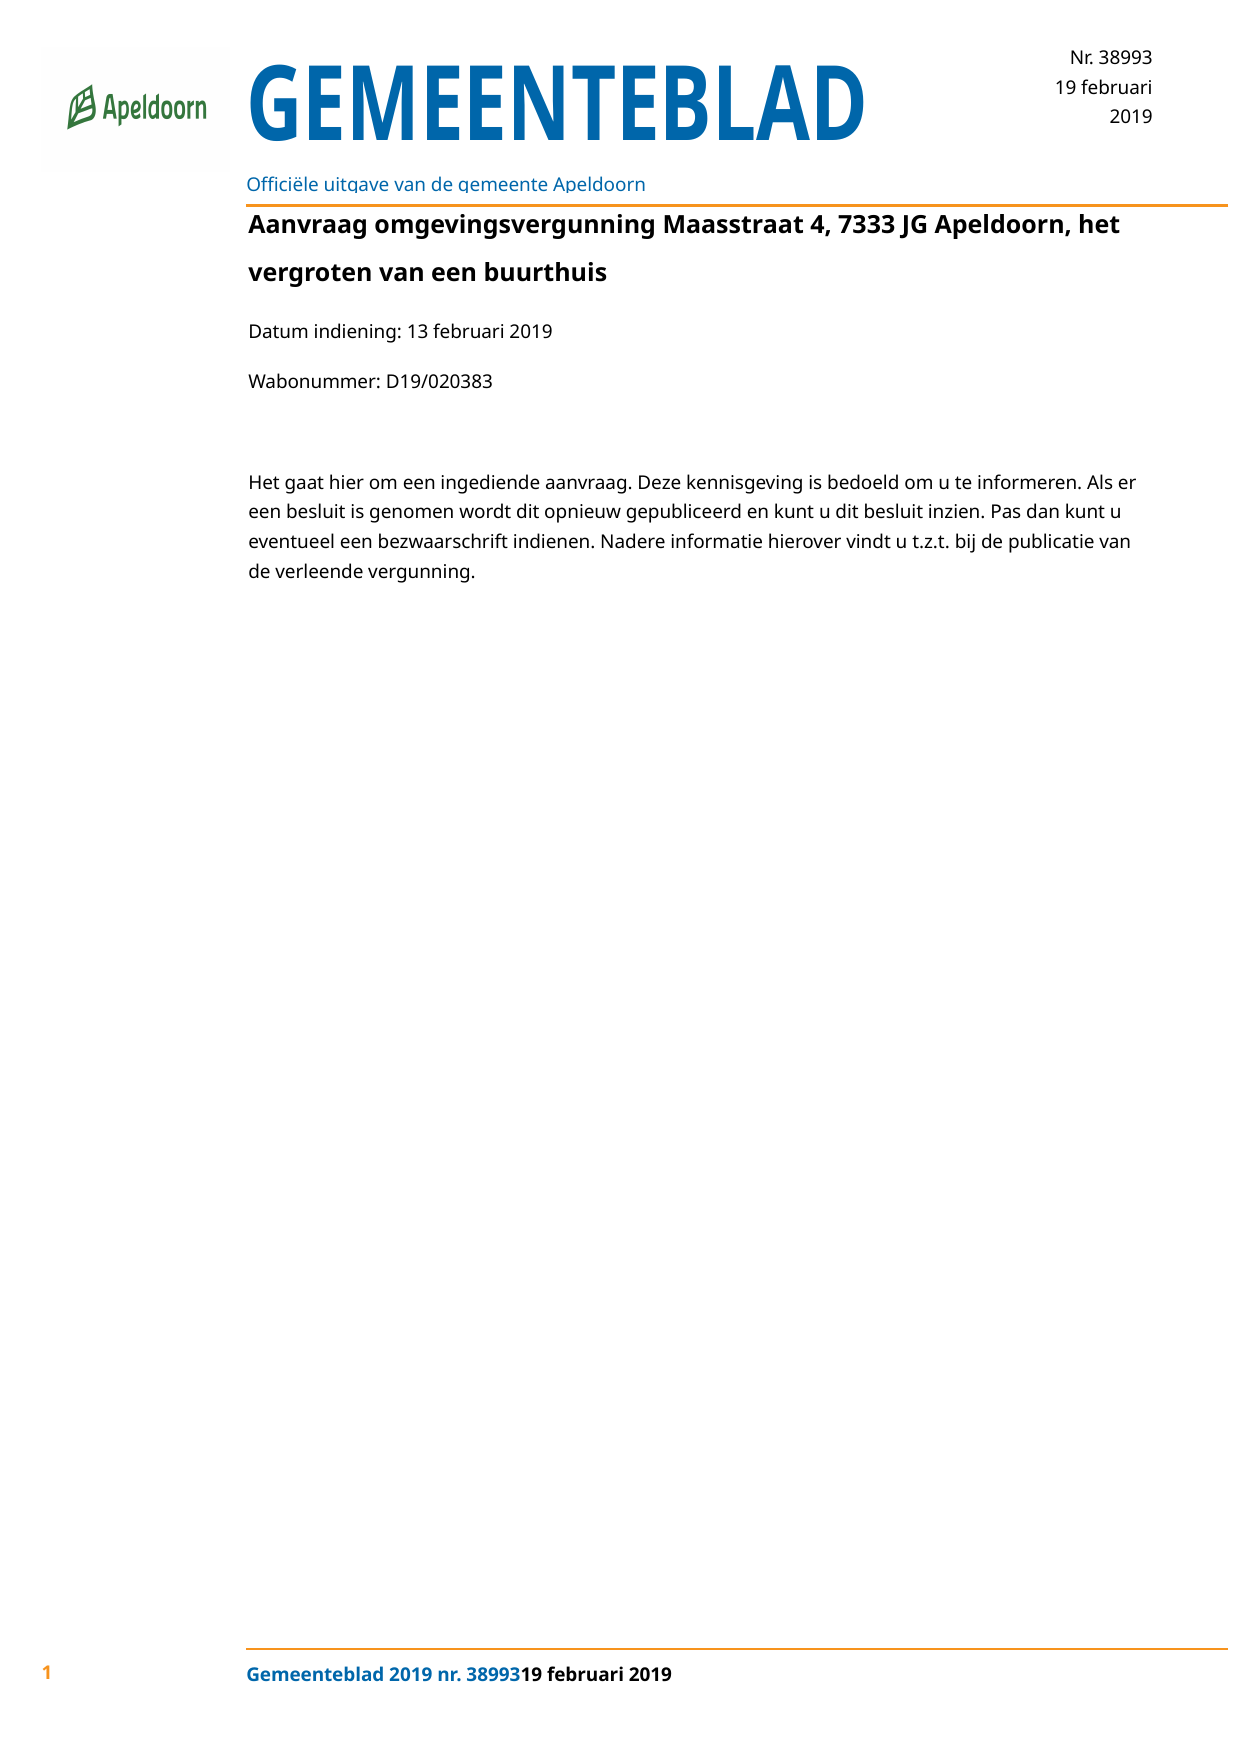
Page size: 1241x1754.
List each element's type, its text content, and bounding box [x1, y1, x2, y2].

text Datum indiening: 13 februari 2019 [248, 318, 1152, 344]
text Het gaat hier om een ingediende aanvraag. Deze kennisgeving is bedoeld om u te informeren. Als er een besluit is genomen wordt dit opnieuw gepubliceerd en kunt u dit besluit inzien. Pas dan kunt u eventueel een bezwaarschrift indienen. Nadere informatie hierover vindt u t.z.t. bij de publicatie van de verleende vergunning. [248, 469, 1152, 584]
picture [41, 47, 231, 172]
text Aanvraag omgevingsvergunning Maasstraat 4, 7333 JG Apeldoorn, het vergroten van een buurthuis [248, 207, 1152, 288]
text Wabonummer: D19/020383 [248, 368, 1152, 394]
